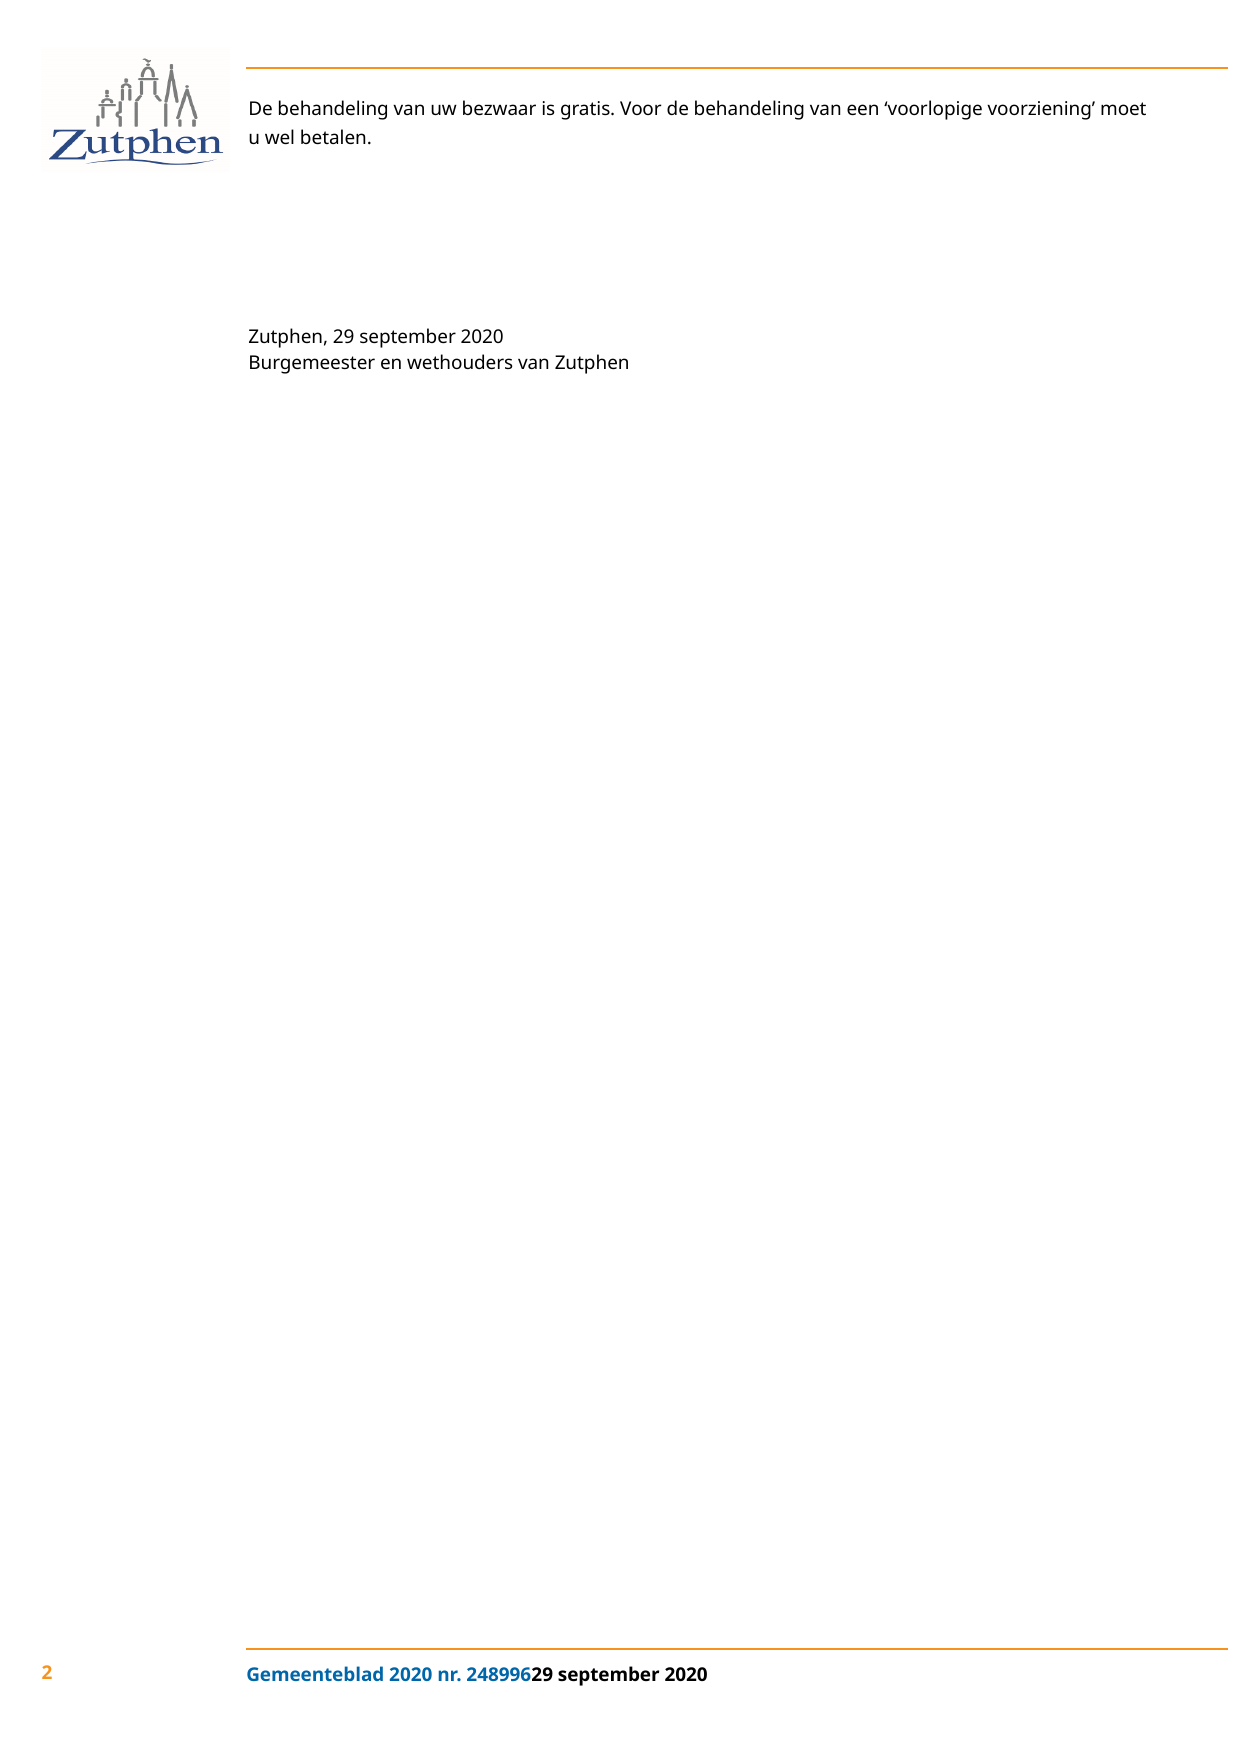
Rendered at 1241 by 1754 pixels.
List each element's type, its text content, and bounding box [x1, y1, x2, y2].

text Burgemeester en wethouders van Zutphen [248, 349, 1152, 375]
picture [41, 47, 231, 172]
text Zutphen, 29 september 2020 [248, 323, 1152, 349]
text De behandeling van uw bezwaar is gratis. Voor de behandeling van een ‘voorlopige voorziening’ moet u wel betalen. [248, 95, 1152, 150]
